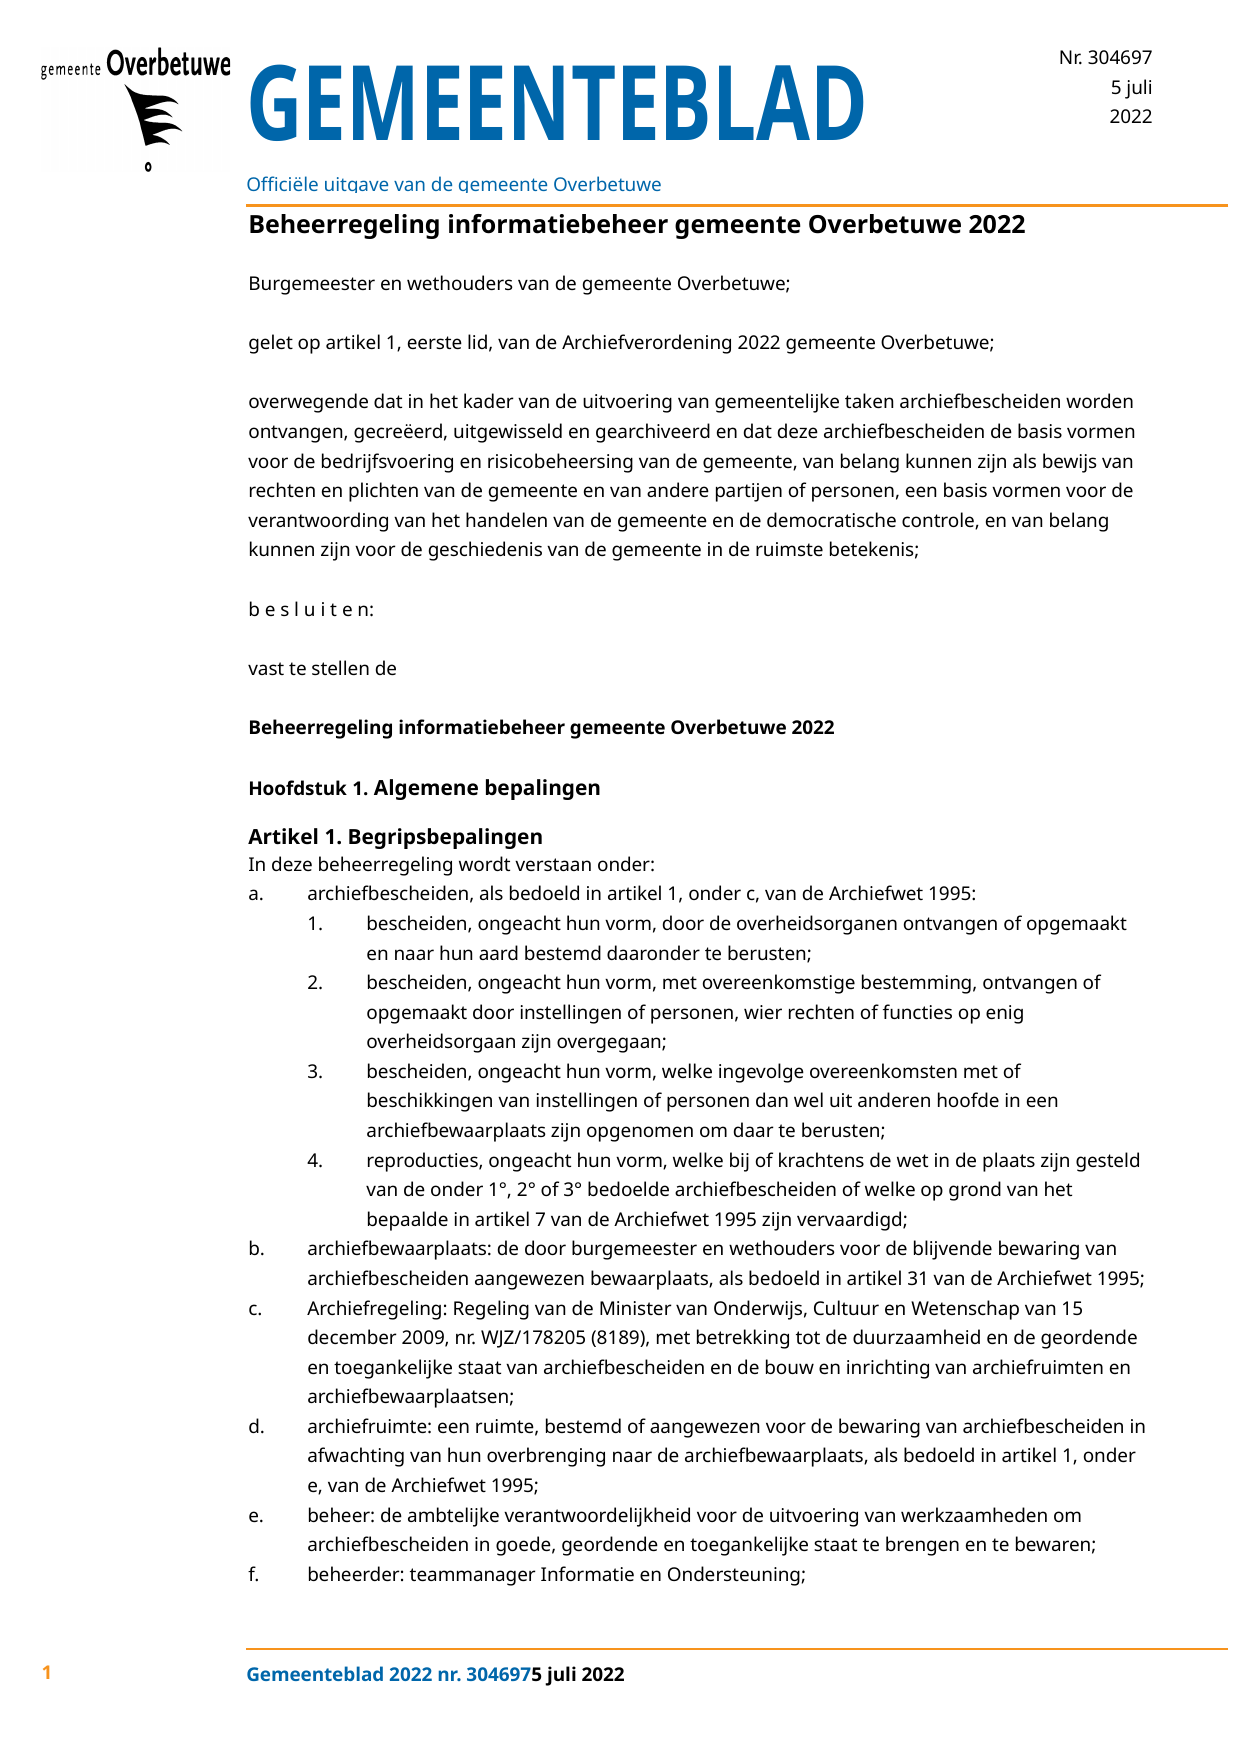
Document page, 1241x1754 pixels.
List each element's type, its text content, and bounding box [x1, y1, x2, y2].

text gelet op artikel 1, eerste lid, van de Archiefverordening 2022 gemeente Overbetuwe; [248, 329, 1152, 355]
list Archiefregeling: Regeling van de Minister van Onderwijs, Cultuur en Wetenschap van 15 december 2009, nr. WJZ/178205 (8189), met betrekking tot de duurzaamheid en de geordende en toegankelijke staat van archiefbescheiden en de bouw en inrichting van archiefruimten en archiefbewaarplaatsen; [248, 1295, 1152, 1409]
text vast te stellen de [248, 655, 1152, 681]
text Artikel 1. Begripsbepalingen [248, 822, 1152, 851]
list archiefbescheiden, als bedoeld in artikel 1, onder c, van de Archiefwet 1995: [248, 881, 1152, 906]
text In deze beheerregeling wordt verstaan onder: [248, 851, 1152, 877]
list bescheiden, ongeacht hun vorm, welke ingevolge overeenkomsten met of beschikkingen van instellingen of personen dan wel uit anderen hoofde in een archiefbewaarplaats zijn opgenomen om daar te berusten; [307, 1058, 1152, 1143]
text b e s l u i t e n: [248, 596, 1152, 621]
text overwegende dat in het kader van de uitvoering van gemeentelijke taken archiefbescheiden worden ontvangen, gecreëerd, uitgewisseld en gearchiveerd en dat deze archiefbescheiden de basis vormen voor de bedrijfsvoering en risicobeheersing van de gemeente, van belang kunnen zijn als bewijs van rechten en plichten van de gemeente en van andere partijen of personen, een basis vormen voor de verantwoording van het handelen van de gemeente en de democratische controle, en van belang kunnen zijn voor de geschiedenis van de gemeente in de ruimste betekenis; [248, 389, 1152, 562]
text Beheerregeling informatiebeheer gemeente Overbetuwe 2022 [248, 714, 1152, 740]
text Beheerregeling informatiebeheer gemeente Overbetuwe 2022 [248, 207, 1152, 241]
picture [41, 47, 231, 172]
text Hoofdstuk 1. Algemene bepalingen [248, 773, 1152, 802]
list archiefbewaarplaats: de door burgemeester en wethouders voor de blijvende bewaring van archiefbescheiden aangewezen bewaarplaats, als bedoeld in artikel 31 van de Archiefwet 1995; [248, 1236, 1152, 1291]
list beheer: de ambtelijke verantwoordelijkheid voor de uitvoering van werkzaamheden om archiefbescheiden in goede, geordende en toegankelijke staat te brengen en te bewaren; [248, 1502, 1152, 1557]
text Burgemeester en wethouders van de gemeente Overbetuwe; [248, 270, 1152, 296]
list reproducties, ongeacht hun vorm, welke bij of krachtens de wet in de plaats zijn gesteld van de onder 1°, 2° of 3° bedoelde archiefbescheiden of welke op grond van het bepaalde in artikel 7 van de Archiefwet 1995 zijn vervaardigd; [307, 1147, 1152, 1232]
list beheerder: teammanager Informatie en Ondersteuning; [248, 1561, 1152, 1587]
list archiefruimte: een ruimte, bestemd of aangewezen voor de bewaring van archiefbescheiden in afwachting van hun overbrenging naar de archiefbewaarplaats, als bedoeld in artikel 1, onder e, van de Archiefwet 1995; [248, 1413, 1152, 1498]
list bescheiden, ongeacht hun vorm, met overeenkomstige bestemming, ontvangen of opgemaakt door instellingen of personen, wier rechten of functies op enig overheidsorgaan zijn overgegaan; [307, 969, 1152, 1054]
list bescheiden, ongeacht hun vorm, door de overheidsorganen ontvangen of opgemaakt en naar hun aard bestemd daaronder te berusten; [307, 910, 1152, 965]
